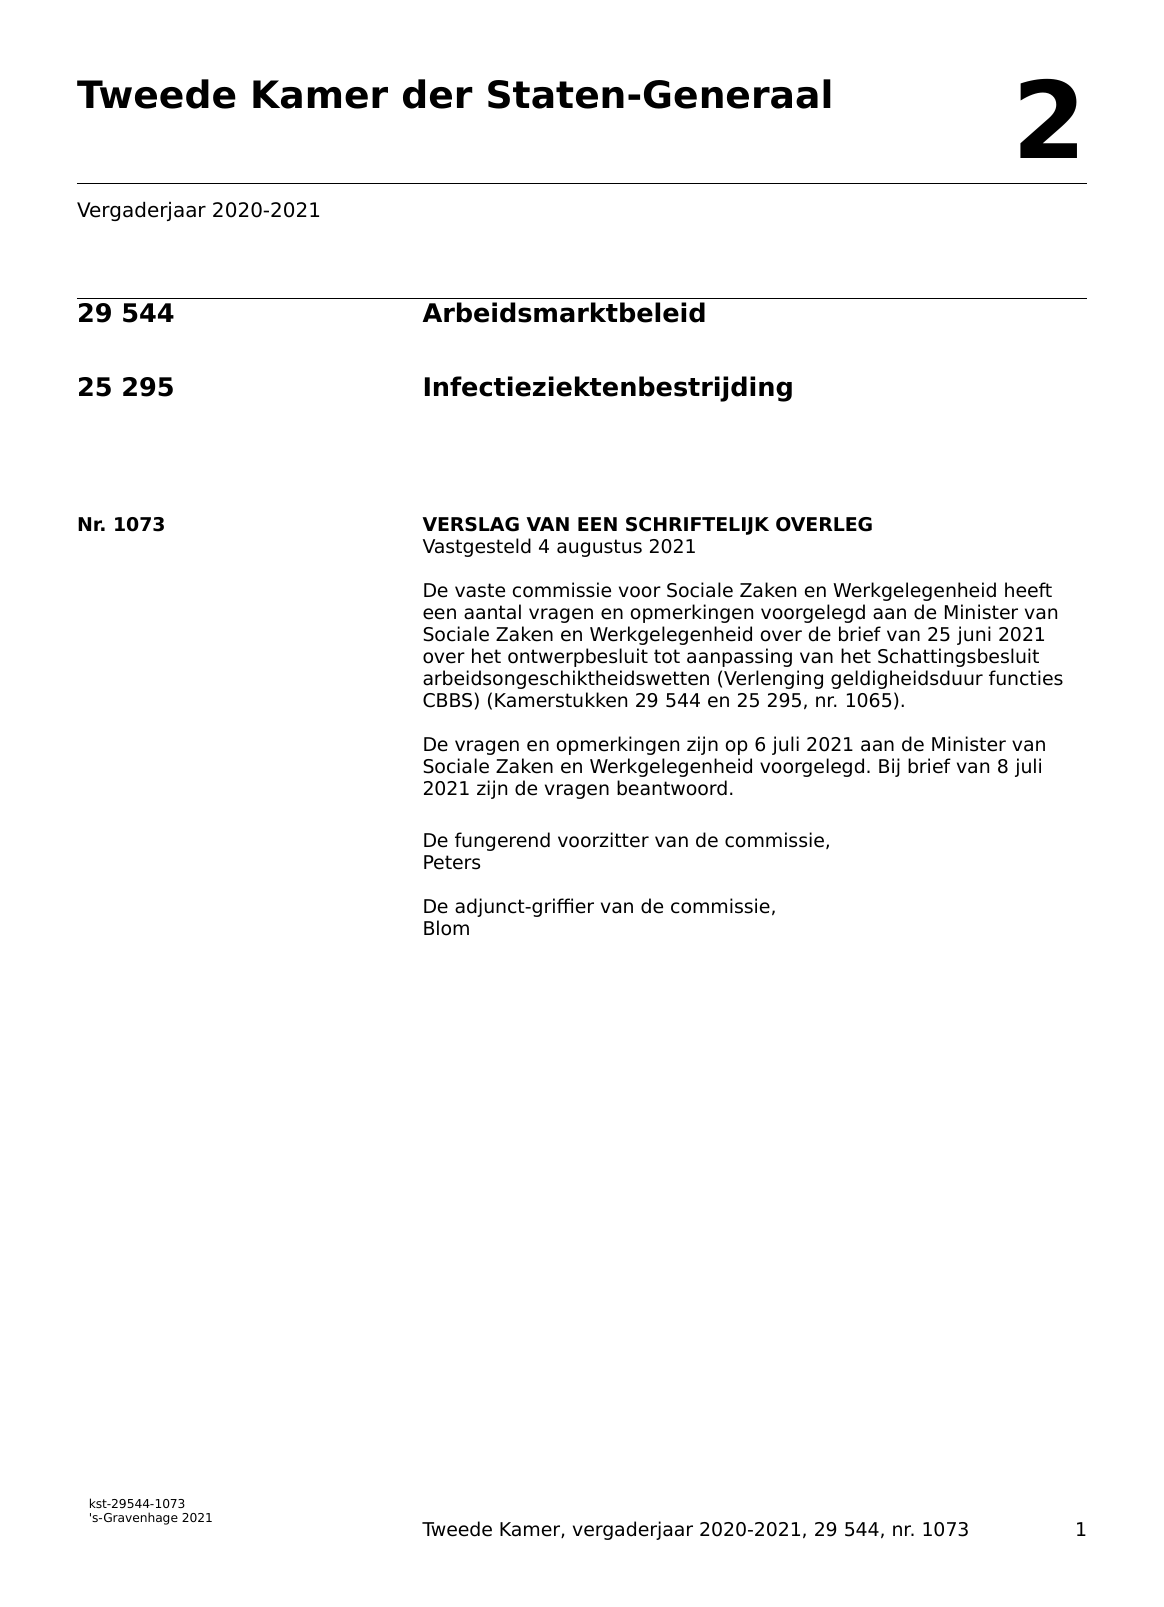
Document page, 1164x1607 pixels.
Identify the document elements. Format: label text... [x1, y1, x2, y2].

subtitle Nr. 1073 VERSLAG VAN EEN SCHRIFTELIJK OVERLEG [77, 514, 1087, 536]
text De adjunct-griffier van de commissie, Blom [422, 896, 1087, 940]
table_header Tweede Kamer der Staten-Generaal [77, 59, 886, 183]
subtitle 25 295 Infectieziektenbestrijding [77, 373, 1087, 403]
text De vragen en opmerkingen zijn op 6 juli 2021 aan de Minister van Sociale Zaken en Werkgelegenheid voorgelegd. Bij brief van 8 juli 2021 zijn de vragen beantwoord. [422, 734, 1087, 800]
table_cell Vergaderjaar 2020-2021 [77, 184, 1087, 298]
text 's-Gravenhage 2021 [88, 1511, 323, 1525]
text De fungerend voorzitter van de commissie, Peters [422, 830, 1087, 874]
text De vaste commissie voor Sociale Zaken en Werkgelegenheid heeft een aantal vragen en opmerkingen voorgelegd aan de Minister van Sociale Zaken en Werkgelegenheid over de brief van 25 juni 2021 over het ontwerpbesluit tot aanpassing van het Schattingsbesluit arbeidsongeschiktheidswetten (Verlenging geldigheidsduur functies CBBS) (Kamerstukken 29 544 en 25 295, nr. 1065). [422, 580, 1087, 712]
text Vastgesteld 4 augustus 2021 [422, 536, 1087, 558]
table_header 2 [886, 59, 1087, 183]
text kst-29544-1073 [88, 1497, 323, 1511]
subtitle 29 544 Arbeidsmarktbeleid [77, 299, 1087, 329]
